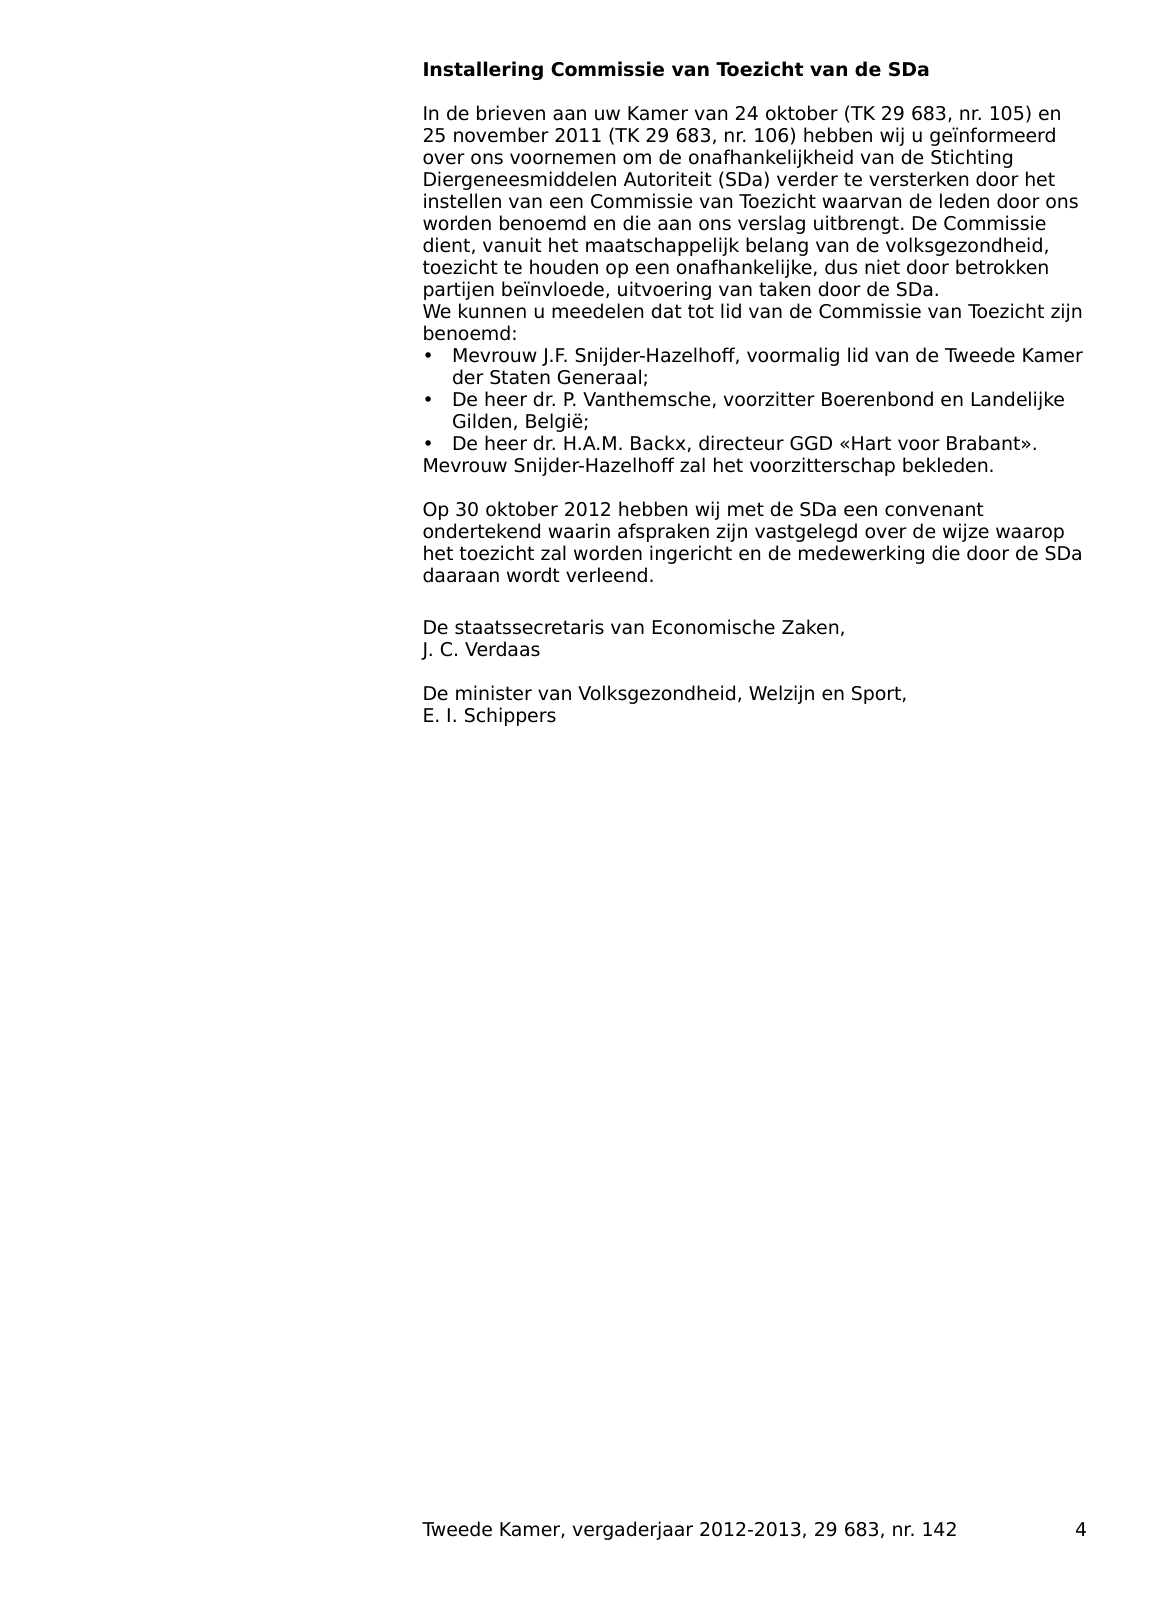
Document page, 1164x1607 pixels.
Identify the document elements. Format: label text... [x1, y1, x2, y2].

text • De heer dr. P. Vanthemsche, voorzitter Boerenbond en Landelijke Gilden, België; [422, 389, 1087, 433]
text Mevrouw Snijder-Hazelhoff zal het voorzitterschap bekleden. [422, 455, 1087, 477]
text • De heer dr. H.A.M. Backx, directeur GGD «Hart voor Brabant». [422, 433, 1087, 455]
text Op 30 oktober 2012 hebben wij met de SDa een convenant ondertekend waarin afspraken zijn vastgelegd over de wijze waarop het toezicht zal worden ingericht en de medewerking die door de SDa daaraan wordt verleend. [422, 499, 1087, 587]
text In de brieven aan uw Kamer van 24 oktober (TK 29 683, nr. 105) en 25 november 2011 (TK 29 683, nr. 106) hebben wij u geïnformeerd over ons voornemen om de onafhankelijkheid van de Stichting Diergeneesmiddelen Autoriteit (SDa) verder te versterken door het instellen van een Commissie van Toezicht waarvan de leden door ons worden benoemd en die aan ons verslag uitbrengt. De Commissie dient, vanuit het maatschappelijk belang van de volksgezondheid, toezicht te houden op een onafhankelijke, dus niet door betrokken partijen beïnvloede, uitvoering van taken door de SDa. [422, 103, 1087, 301]
text De staatssecretaris van Economische Zaken, J. C. Verdaas [422, 617, 1087, 661]
text • Mevrouw J.F. Snijder-Hazelhoff, voormalig lid van de Tweede Kamer der Staten Generaal; [422, 345, 1087, 389]
text De minister van Volksgezondheid, Welzijn en Sport, E. I. Schippers [422, 683, 1087, 727]
text We kunnen u meedelen dat tot lid van de Commissie van Toezicht zijn benoemd: [422, 301, 1087, 345]
subtitle Installering Commissie van Toezicht van de SDa [422, 59, 1087, 81]
